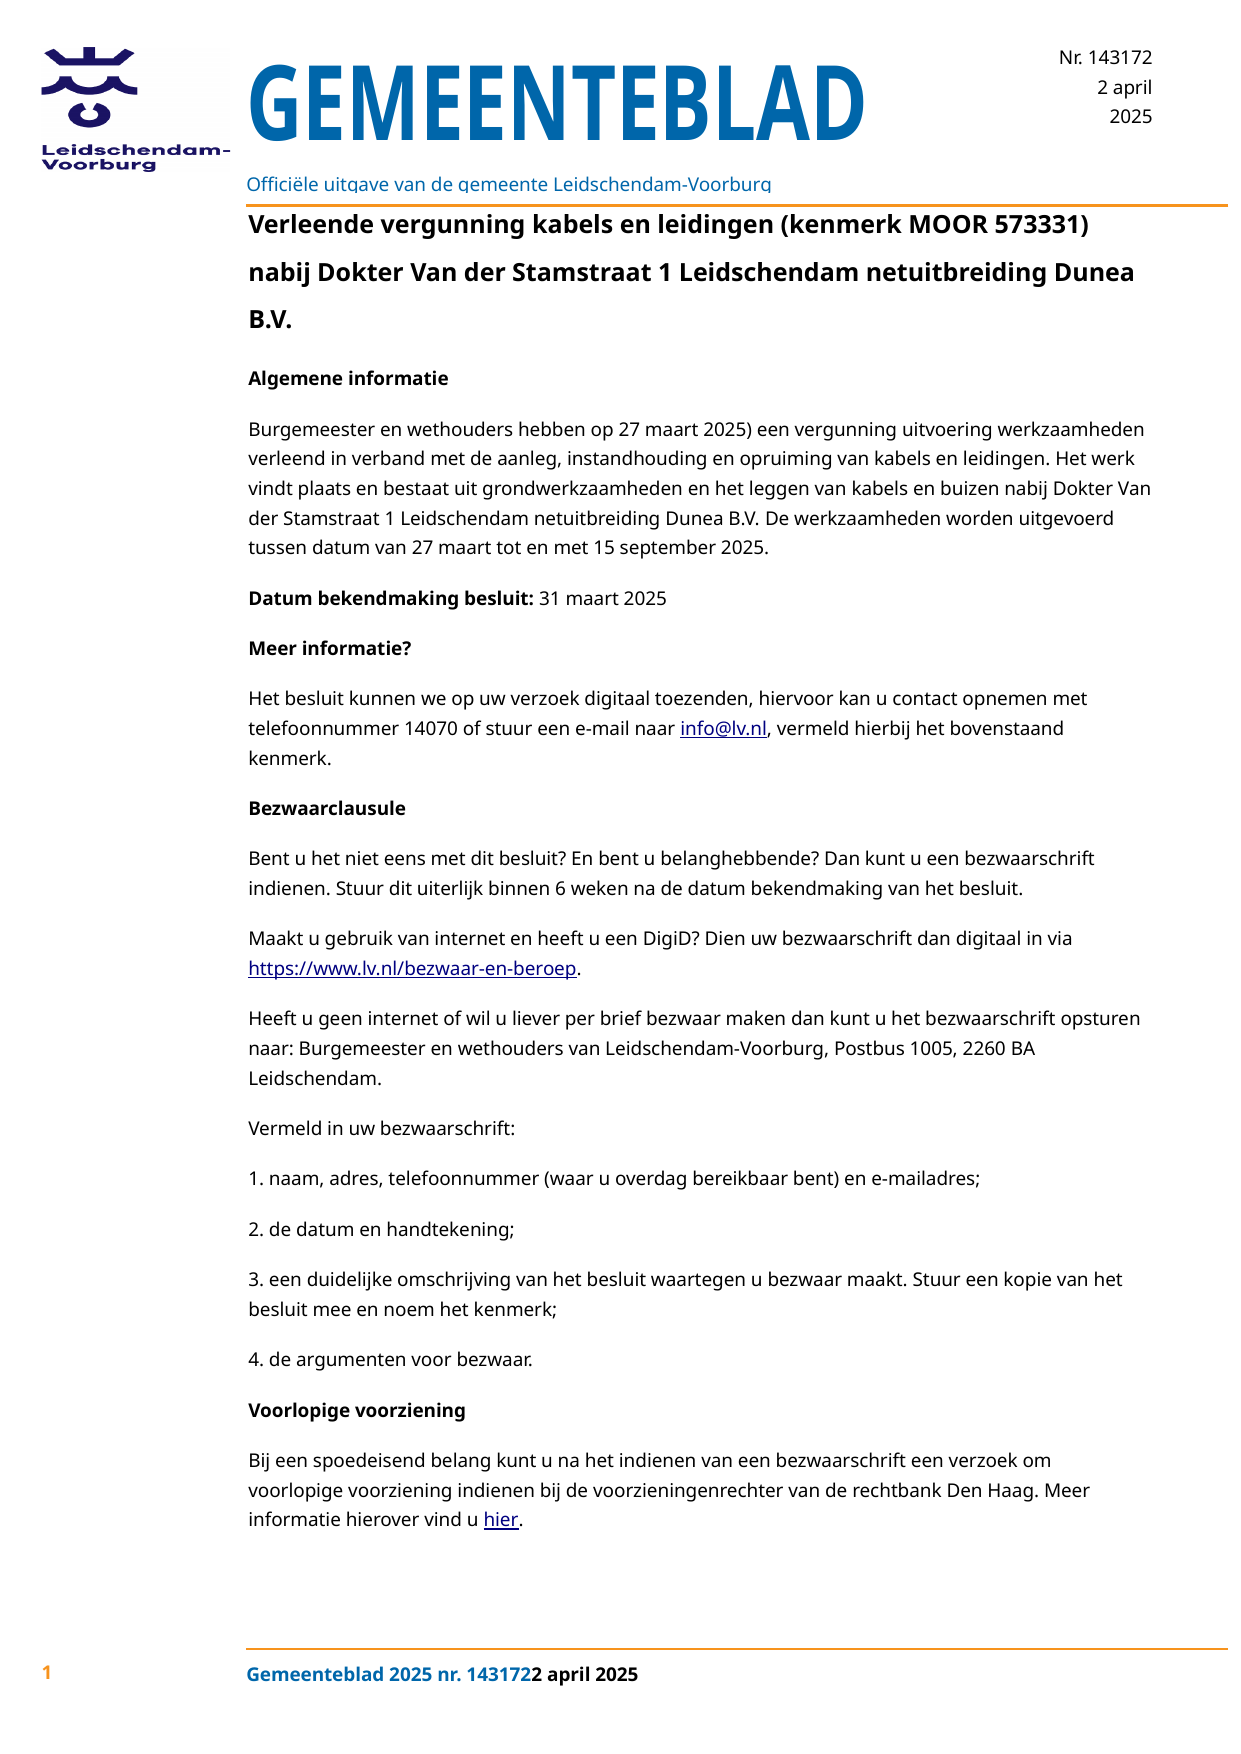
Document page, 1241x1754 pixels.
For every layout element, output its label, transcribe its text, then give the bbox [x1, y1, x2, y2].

text Bij een spoedeisend belang kunt u na het indienen van een bezwaarschrift een verzoek om voorlopige voorziening indienen bij de voorzieningenrechter van de rechtbank Den Haag. Meer informatie hierover vind u hier. [248, 1447, 1152, 1532]
text Verleende vergunning kabels en leidingen (kenmerk MOOR 573331) nabij Dokter Van der Stamstraat 1 Leidschendam netuitbreiding Dunea B.V. [248, 207, 1152, 336]
text Maakt u gebruik van internet en heeft u een DigiD? Dien uw bezwaarschrift dan digitaal in via https://www.lv.nl/bezwaar-en-beroep. [248, 926, 1152, 981]
text Heeft u geen internet of wil u liever per brief bezwaar maken dan kunt u het bezwaarschrift opsturen naar: Burgemeester en wethouders van Leidschendam-Voorburg, Postbus 1005, 2260 BA Leidschendam. [248, 1006, 1152, 1090]
text Het besluit kunnen we op uw verzoek digitaal toezenden, hiervoor kan u contact opnemen met telefoonnummer 14070 of stuur een e-mail naar info@lv.nl, vermeld hierbij het bovenstaand kenmerk. [248, 686, 1152, 770]
text Voorlopige voorziening [248, 1397, 1152, 1422]
picture [41, 47, 231, 172]
text 1. naam, adres, telefoonnummer (waar u overdag bereikbaar bent) en e-mailadres; [248, 1166, 1152, 1191]
text Bent u het niet eens met dit besluit? En bent u belanghebbende? Dan kunt u een bezwaarschrift indienen. Stuur dit uiterlijk binnen 6 weken na de datum bekendmaking van het besluit. [248, 846, 1152, 901]
text 4. de argumenten voor bezwaar. [248, 1346, 1152, 1372]
text Burgemeester en wethouders hebben op 27 maart 2025) een vergunning uitvoering werkzaamheden verleend in verband met de aanleg, instandhouding en opruiming van kabels en leidingen. Het werk vindt plaats en bestaat uit grondwerkzaamheden en het leggen van kabels en buizen nabij Dokter Van der Stamstraat 1 Leidschendam netuitbreiding Dunea B.V. De werkzaamheden worden uitgevoerd tussen datum van 27 maart tot en met 15 september 2025. [248, 416, 1152, 560]
text Vermeld in uw bezwaarschrift: [248, 1115, 1152, 1141]
text 2. de datum en handtekening; [248, 1216, 1152, 1242]
text Bezwaarclausule [248, 795, 1152, 821]
text Algemene informatie [248, 366, 1152, 391]
text Meer informatie? [248, 635, 1152, 661]
text Datum bekendmaking besluit: 31 maart 2025 [248, 585, 1152, 610]
text 3. een duidelijke omschrijving van het besluit waartegen u bezwaar maakt. Stuur een kopie van het besluit mee en noem het kenmerk; [248, 1266, 1152, 1322]
